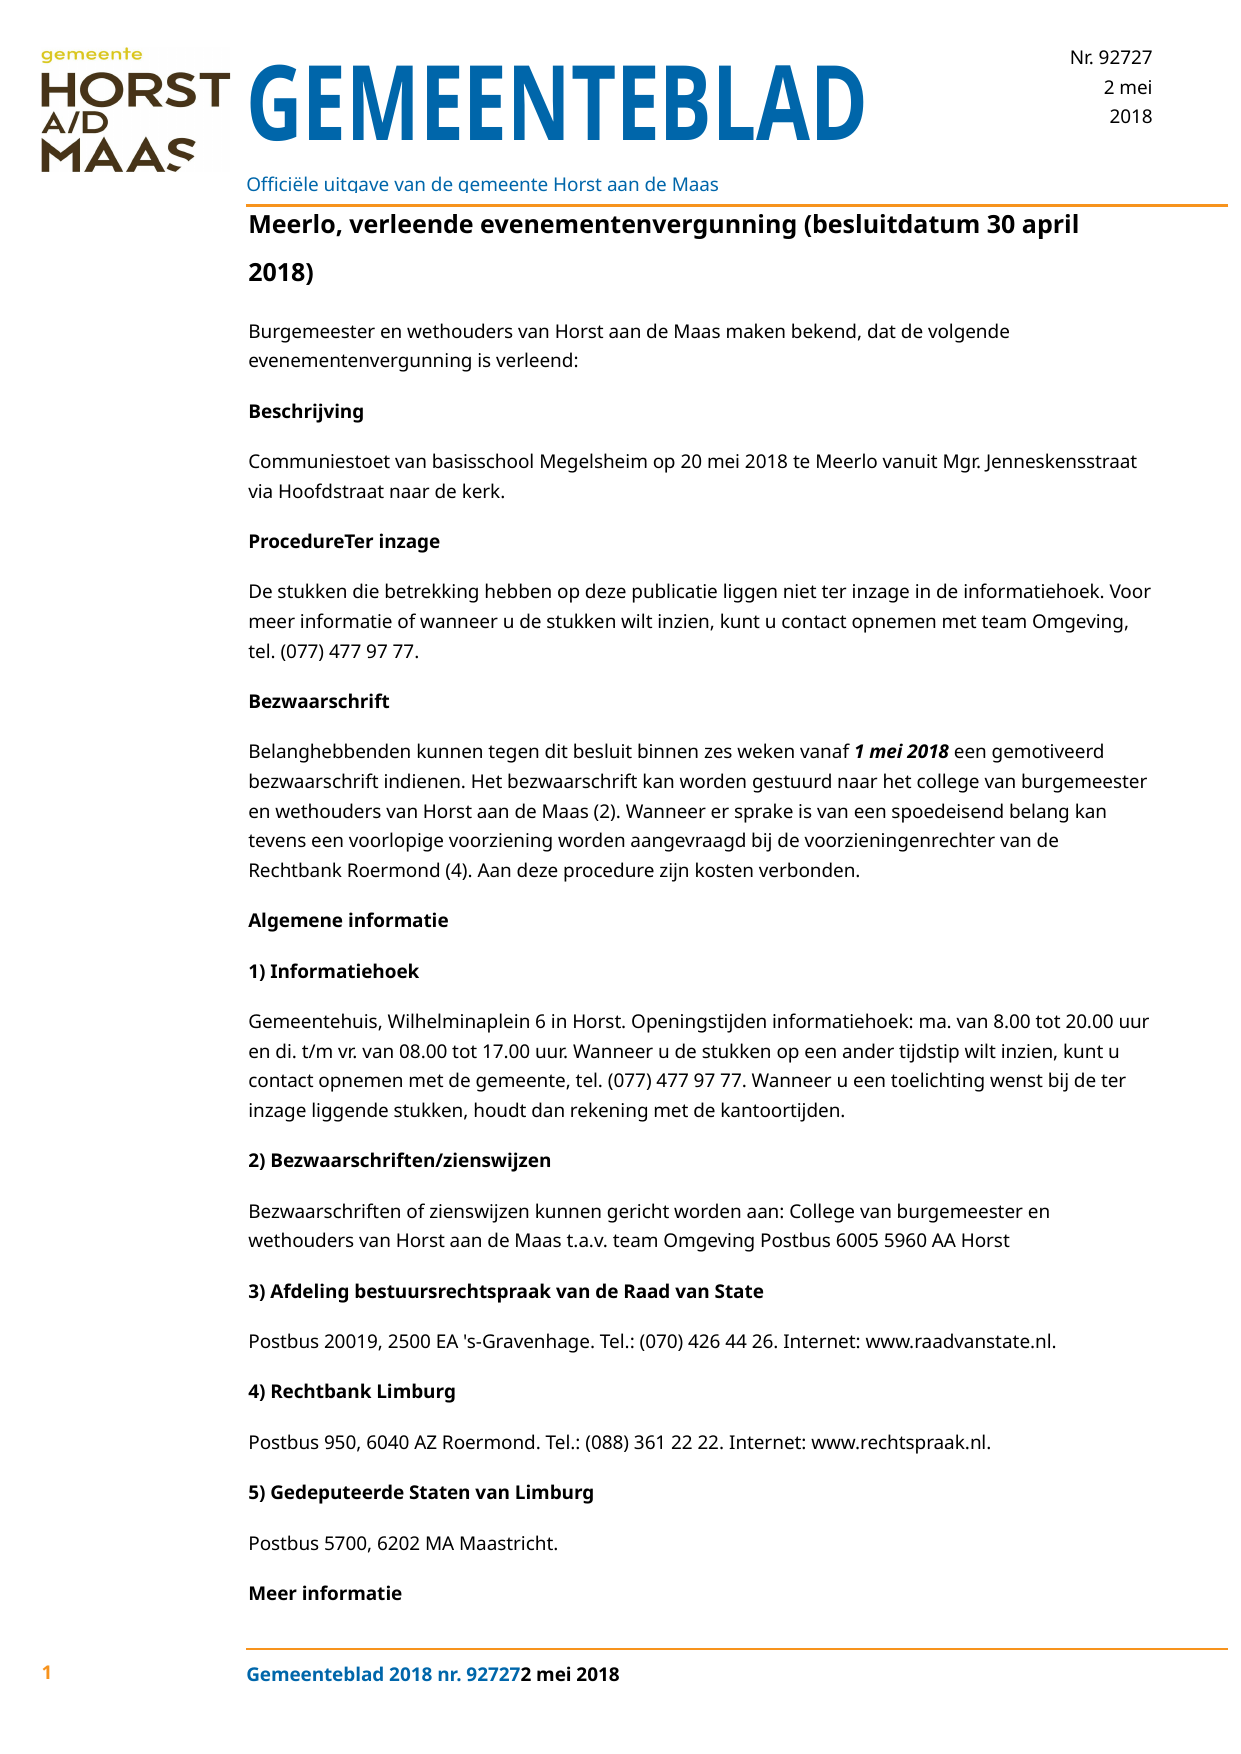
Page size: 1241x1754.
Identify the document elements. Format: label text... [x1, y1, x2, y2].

text 1) Informatiehoek [248, 958, 1152, 984]
text Communiestoet van basisschool Megelsheim op 20 mei 2018 te Meerlo vanuit Mgr. Jenneskensstraat via Hoofdstraat naar de kerk. [248, 448, 1152, 504]
text 3) Afdeling bestuursrechtspraak van de Raad van State [248, 1278, 1152, 1304]
picture [41, 47, 231, 172]
text Belanghebbenden kunnen tegen dit besluit binnen zes weken vanaf 1 mei 2018 een gemotiveerd bezwaarschrift indienen. Het bezwaarschrift kan worden gestuurd naar het college van burgemeester en wethouders van Horst aan de Maas (2). Wanneer er sprake is van een spoedeisend belang kan tevens een voorlopige voorziening worden aangevraagd bij de voorzieningenrechter van de Rechtbank Roermond (4). Aan deze procedure zijn kosten verbonden. [248, 739, 1152, 883]
text Postbus 20019, 2500 EA 's-Gravenhage. Tel.: (070) 426 44 26. Internet: www.raadvanstate.nl. [248, 1328, 1152, 1354]
text De stukken die betrekking hebben op deze publicatie liggen niet ter inzage in de informatiehoek. Voor meer informatie of wanneer u de stukken wilt inzien, kunt u contact opnemen met team Omgeving, tel. (077) 477 97 77. [248, 579, 1152, 664]
text 5) Gedeputeerde Staten van Limburg [248, 1479, 1152, 1505]
text Meer informatie [248, 1580, 1152, 1606]
text Burgemeester en wethouders van Horst aan de Maas maken bekend, dat de volgende evenementenvergunning is verleend: [248, 318, 1152, 373]
text Bezwaarschriften of zienswijzen kunnen gericht worden aan: College van burgemeester en wethouders van Horst aan de Maas t.a.v. team Omgeving Postbus 6005 5960 AA Horst [248, 1198, 1152, 1253]
text Postbus 5700, 6202 MA Maastricht. [248, 1530, 1152, 1556]
text 2) Bezwaarschriften/zienswijzen [248, 1147, 1152, 1173]
text Algemene informatie [248, 907, 1152, 933]
text Bezwaarschrift [248, 688, 1152, 714]
text Gemeentehuis, Wilhelminaplein 6 in Horst. Openingstijden informatiehoek: ma. van 8.00 tot 20.00 uur en di. t/m vr. van 08.00 tot 17.00 uur. Wanneer u de stukken op een ander tijdstip wilt inzien, kunt u contact opnemen met de gemeente, tel. (077) 477 97 77. Wanneer u een toelichting wenst bij de ter inzage liggende stukken, houdt dan rekening met de kantoortijden. [248, 1008, 1152, 1123]
text ProcedureTer inzage [248, 528, 1152, 554]
text Postbus 950, 6040 AZ Roermond. Tel.: (088) 361 22 22. Internet: www.rechtspraak.nl. [248, 1429, 1152, 1455]
text 4) Rechtbank Limburg [248, 1379, 1152, 1404]
text Meerlo, verleende evenementenvergunning (besluitdatum 30 april 2018) [248, 207, 1152, 288]
text Beschrijving [248, 398, 1152, 424]
